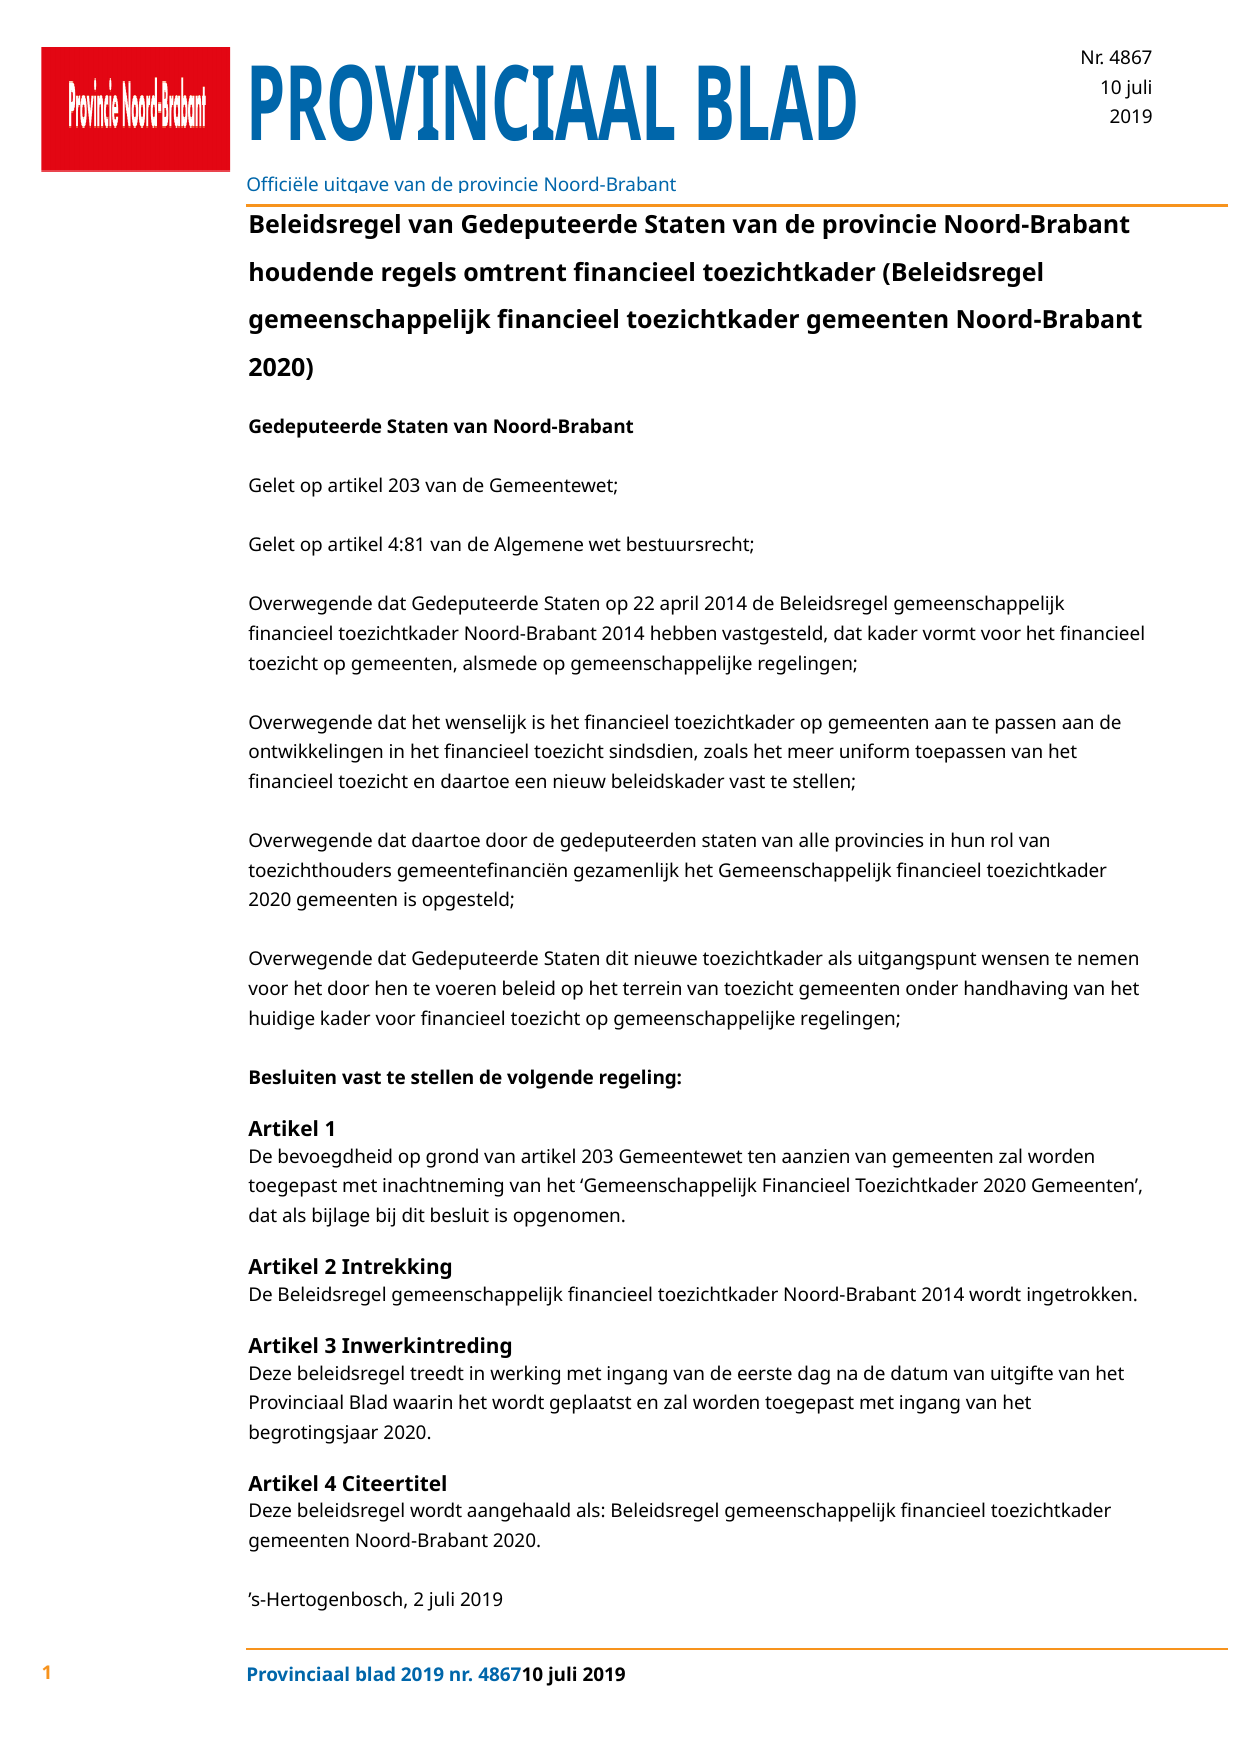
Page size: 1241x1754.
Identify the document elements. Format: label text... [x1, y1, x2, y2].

text Besluiten vast te stellen de volgende regeling: [248, 1064, 1152, 1090]
text Gelet op artikel 203 van de Gemeentewet; [248, 472, 1152, 498]
picture [41, 47, 231, 172]
text Beleidsregel van Gedeputeerde Staten van de provincie Noord-Brabant houdende regels omtrent financieel toezichtkader (Beleidsregel gemeenschappelijk financieel toezichtkader gemeenten Noord-Brabant 2020) [248, 207, 1152, 384]
text Overwegende dat Gedeputeerde Staten dit nieuwe toezichtkader als uitgangspunt wensen te nemen voor het door hen te voeren beleid op het terrein van toezicht gemeenten onder handhaving van het huidige kader voor financieel toezicht op gemeenschappelijke regelingen; [248, 946, 1152, 1031]
text De Beleidsregel gemeenschappelijk financieel toezichtkader Noord-Brabant 2014 wordt ingetrokken. [248, 1281, 1152, 1307]
text Artikel 4 Citeertitel [248, 1469, 1152, 1498]
text Deze beleidsregel treedt in werking met ingang van de eerste dag na de datum van uitgifte van het Provinciaal Blad waarin het wordt geplaatst en zal worden toegepast met ingang van het begrotingsjaar 2020. [248, 1360, 1152, 1444]
text Gelet op artikel 4:81 van de Algemene wet bestuursrecht; [248, 531, 1152, 557]
text Overwegende dat daartoe door de gedeputeerden staten van alle provincies in hun rol van toezichthouders gemeentefinanciën gezamenlijk het Gemeenschappelijk financieel toezichtkader 2020 gemeenten is opgesteld; [248, 827, 1152, 912]
text Overwegende dat het wenselijk is het financieel toezichtkader op gemeenten aan te passen aan de ontwikkelingen in het financieel toezicht sindsdien, zoals het meer uniform toepassen van het financieel toezicht en daartoe een nieuw beleidskader vast te stellen; [248, 709, 1152, 794]
text ’s-Hertogenbosch, 2 juli 2019 [248, 1586, 1152, 1612]
text Overwegende dat Gedeputeerde Staten op 22 april 2014 de Beleidsregel gemeenschappelijk financieel toezichtkader Noord-Brabant 2014 hebben vastgesteld, dat kader vormt voor het financieel toezicht op gemeenten, alsmede op gemeenschappelijke regelingen; [248, 591, 1152, 676]
text De bevoegdheid op grond van artikel 203 Gemeentewet ten aanzien van gemeenten zal worden toegepast met inachtneming van het ‘Gemeenschappelijk Financieel Toezichtkader 2020 Gemeenten’, dat als bijlage bij dit besluit is opgenomen. [248, 1143, 1152, 1228]
text Artikel 1 [248, 1114, 1152, 1143]
text Artikel 2 Intrekking [248, 1252, 1152, 1281]
text Deze beleidsregel wordt aangehaald als: Beleidsregel gemeenschappelijk financieel toezichtkader gemeenten Noord-Brabant 2020. [248, 1498, 1152, 1553]
text Gedeputeerde Staten van Noord-Brabant [248, 413, 1152, 439]
text Artikel 3 Inwerkintreding [248, 1331, 1152, 1360]
